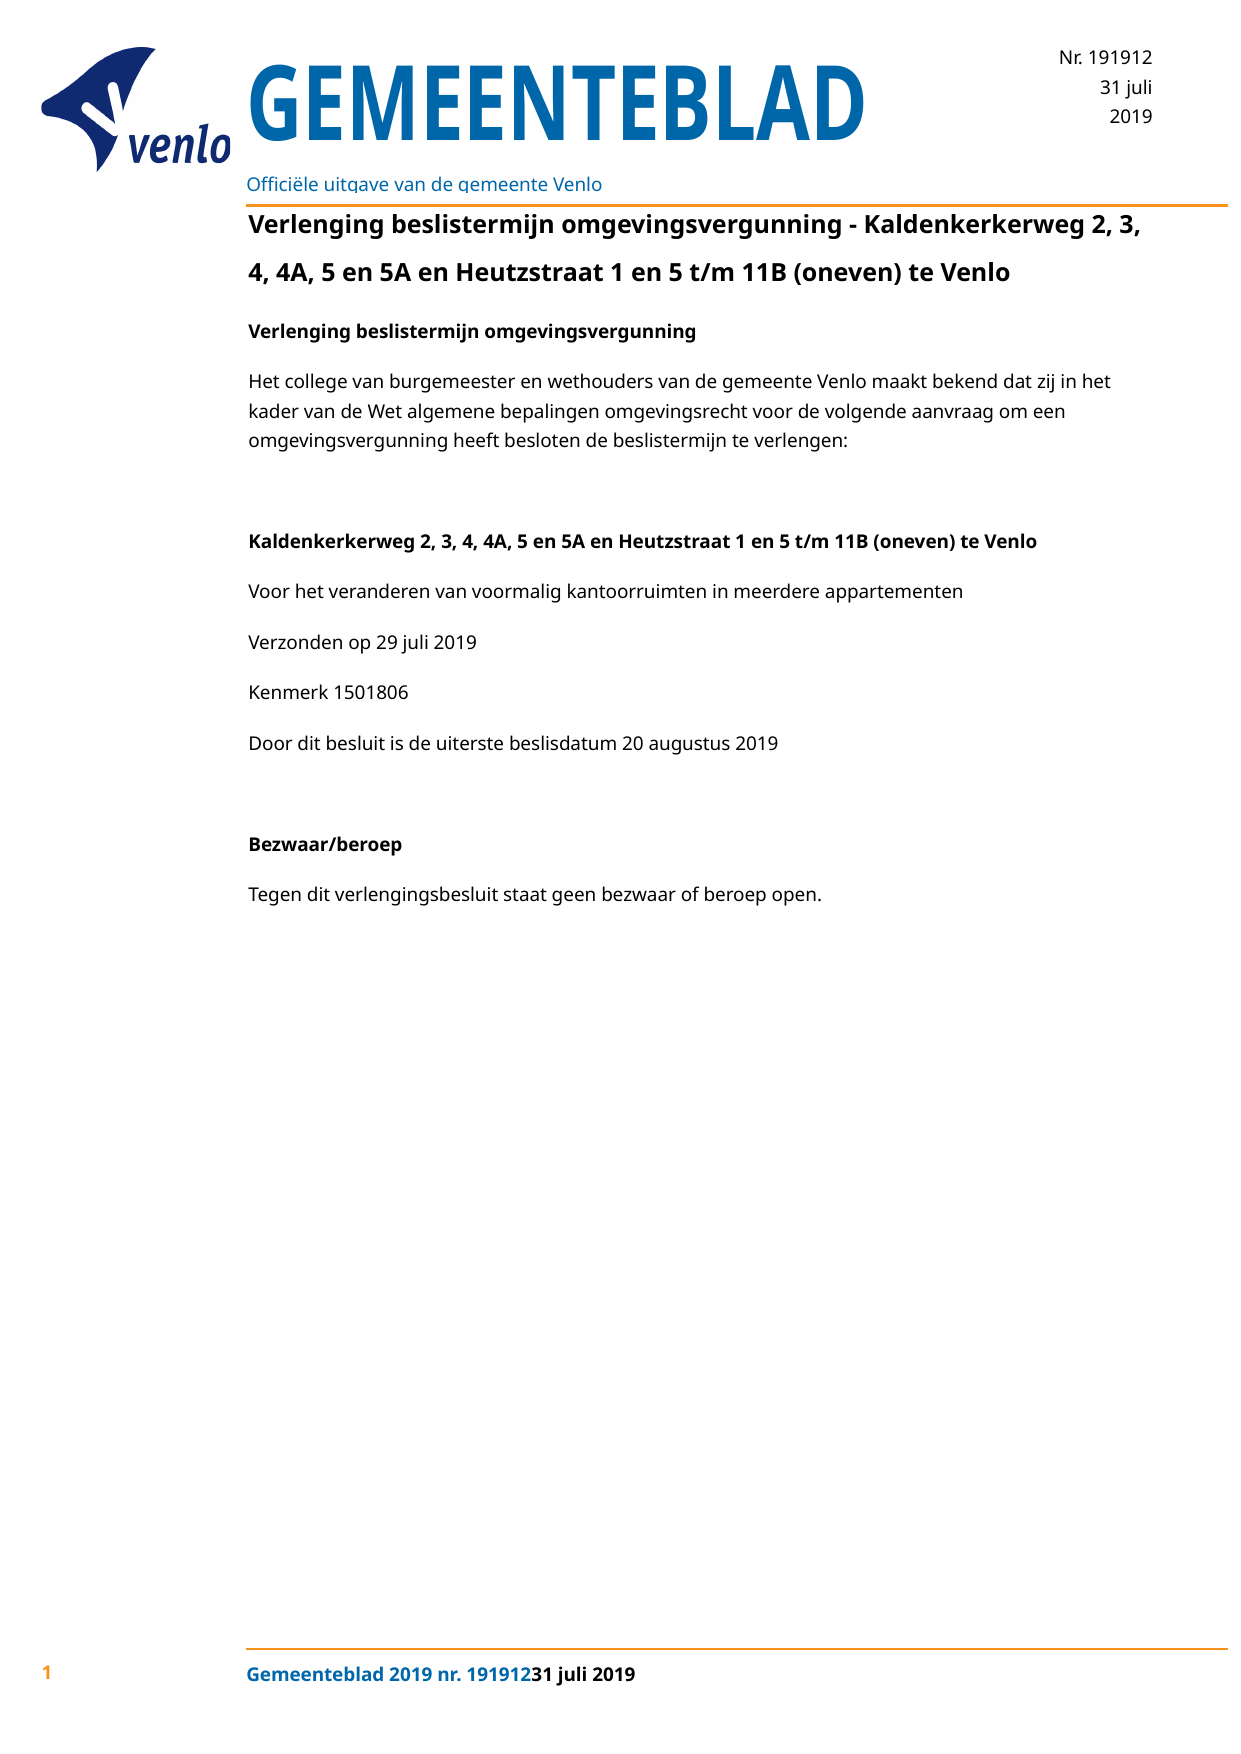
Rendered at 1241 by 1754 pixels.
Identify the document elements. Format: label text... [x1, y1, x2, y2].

picture [41, 47, 231, 172]
text Voor het veranderen van voormalig kantoorruimten in meerdere appartementen [248, 579, 1152, 604]
text Verlenging beslistermijn omgevingsvergunning [248, 318, 1152, 344]
text Kenmerk 1501806 [248, 679, 1152, 705]
text Door dit besluit is de uiterste beslisdatum 20 augustus 2019 [248, 730, 1152, 756]
text Tegen dit verlengingsbesluit staat geen bezwaar of beroep open. [248, 881, 1152, 907]
text Verlenging beslistermijn omgevingsvergunning - Kaldenkerkerweg 2, 3, 4, 4A, 5 en 5A en Heutzstraat 1 en 5 t/m 11B (oneven) te Venlo [248, 207, 1152, 288]
text Bezwaar/beroep [248, 831, 1152, 857]
text Verzonden op 29 juli 2019 [248, 629, 1152, 655]
text Kaldenkerkerweg 2, 3, 4, 4A, 5 en 5A en Heutzstraat 1 en 5 t/m 11B (oneven) te Venlo [248, 528, 1152, 554]
text Het college van burgemeester en wethouders van de gemeente Venlo maakt bekend dat zij in het kader van de Wet algemene bepalingen omgevingsrecht voor de volgende aanvraag om een omgevingsvergunning heeft besloten de beslistermijn te verlengen: [248, 368, 1152, 453]
